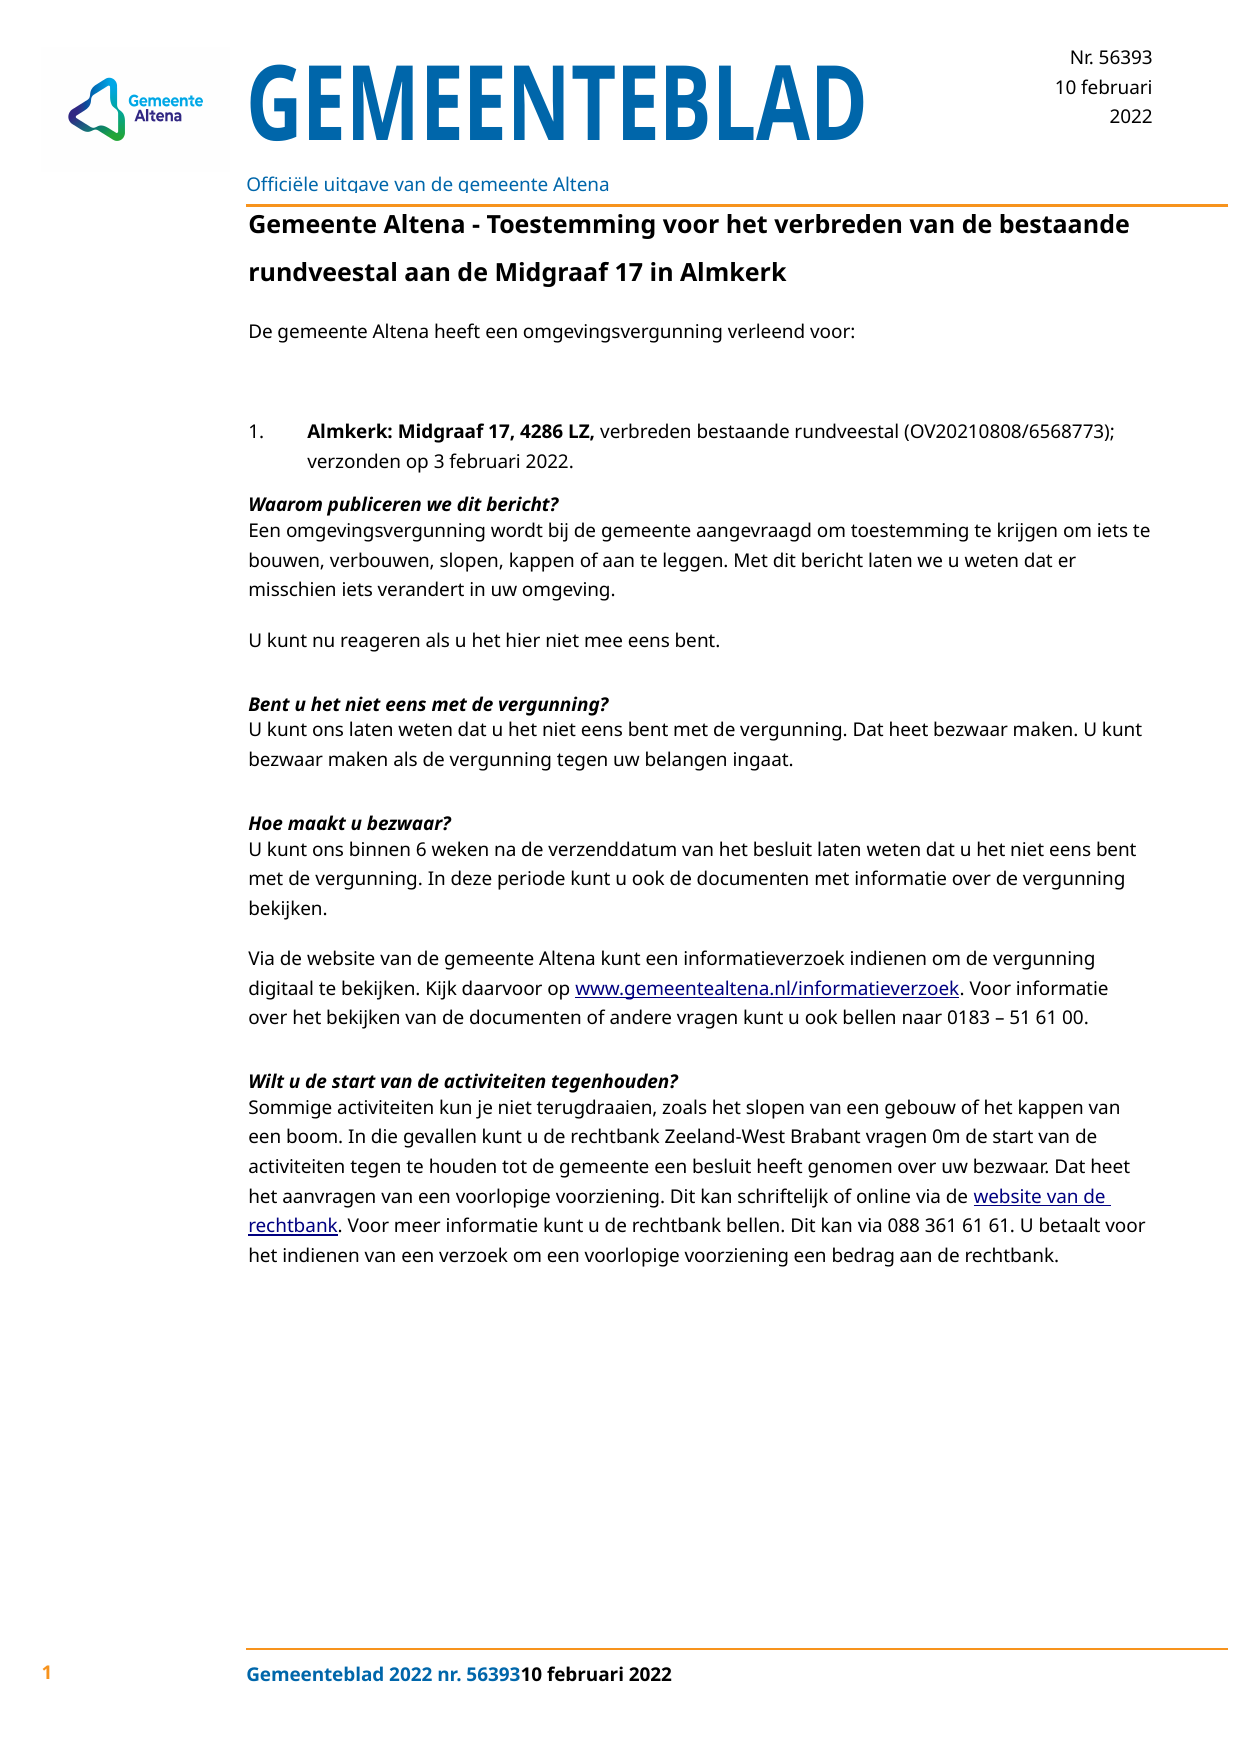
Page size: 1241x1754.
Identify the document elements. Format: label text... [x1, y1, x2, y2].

picture [41, 47, 231, 172]
text Via de website van de gemeente Altena kunt een informatieverzoek indienen om de vergunning digitaal te bekijken. Kijk daarvoor op www.gemeentealtena.nl/informatieverzoek. Voor informatie over het bekijken van de documenten of andere vragen kunt u ook bellen naar 0183 – 51 61 00. [248, 945, 1152, 1030]
text De gemeente Altena heeft een omgevingsvergunning verleend voor: [248, 318, 1152, 344]
text U kunt ons binnen 6 weken na de verzenddatum van het besluit laten weten dat u het niet eens bent met de vergunning. In deze periode kunt u ook de documenten met informatie over de vergunning bekijken. [248, 836, 1152, 921]
text Gemeente Altena - Toestemming voor het verbreden van de bestaande rundveestal aan de Midgraaf 17 in Almkerk [248, 207, 1152, 288]
list Almkerk: Midgraaf 17, 4286 LZ, verbreden bestaande rundveestal (OV20210808/6568773); verzonden op 3 februari 2022. [248, 419, 1152, 474]
text U kunt ons laten weten dat u het niet eens bent met de vergunning. Dat heet bezwaar maken. U kunt bezwaar maken als de vergunning tegen uw belangen ingaat. [248, 716, 1152, 772]
text Wilt u de start van de activiteiten tegenhouden? [248, 1068, 1152, 1094]
text Een omgevingsvergunning wordt bij de gemeente aangevraagd om toestemming te krijgen om iets te bouwen, verbouwen, slopen, kappen of aan te leggen. Met dit bericht laten we u weten dat er misschien iets verandert in uw omgeving. [248, 517, 1152, 602]
text Sommige activiteiten kun je niet terugdraaien, zoals het slopen van een gebouw of het kappen van een boom. In die gevallen kunt u de rechtbank Zeeland-West Brabant vragen 0m de start van de activiteiten tegen te houden tot de gemeente een besluit heeft genomen over uw bezwaar. Dat heet het aanvragen van een voorlopige voorziening. Dit kan schriftelijk of online via de website van de rechtbank. Voor meer informatie kunt u de rechtbank bellen. Dit kan via 088 361 61 61. U betaalt voor het indienen van een verzoek om een voorlopige voorziening een bedrag aan de rechtbank. [248, 1094, 1152, 1268]
text Waarom publiceren we dit bericht? [248, 491, 1152, 517]
text U kunt nu reageren als u het hier niet mee eens bent. [248, 627, 1152, 652]
text Bent u het niet eens met de vergunning? [248, 691, 1152, 716]
text Hoe maakt u bezwaar? [248, 810, 1152, 836]
